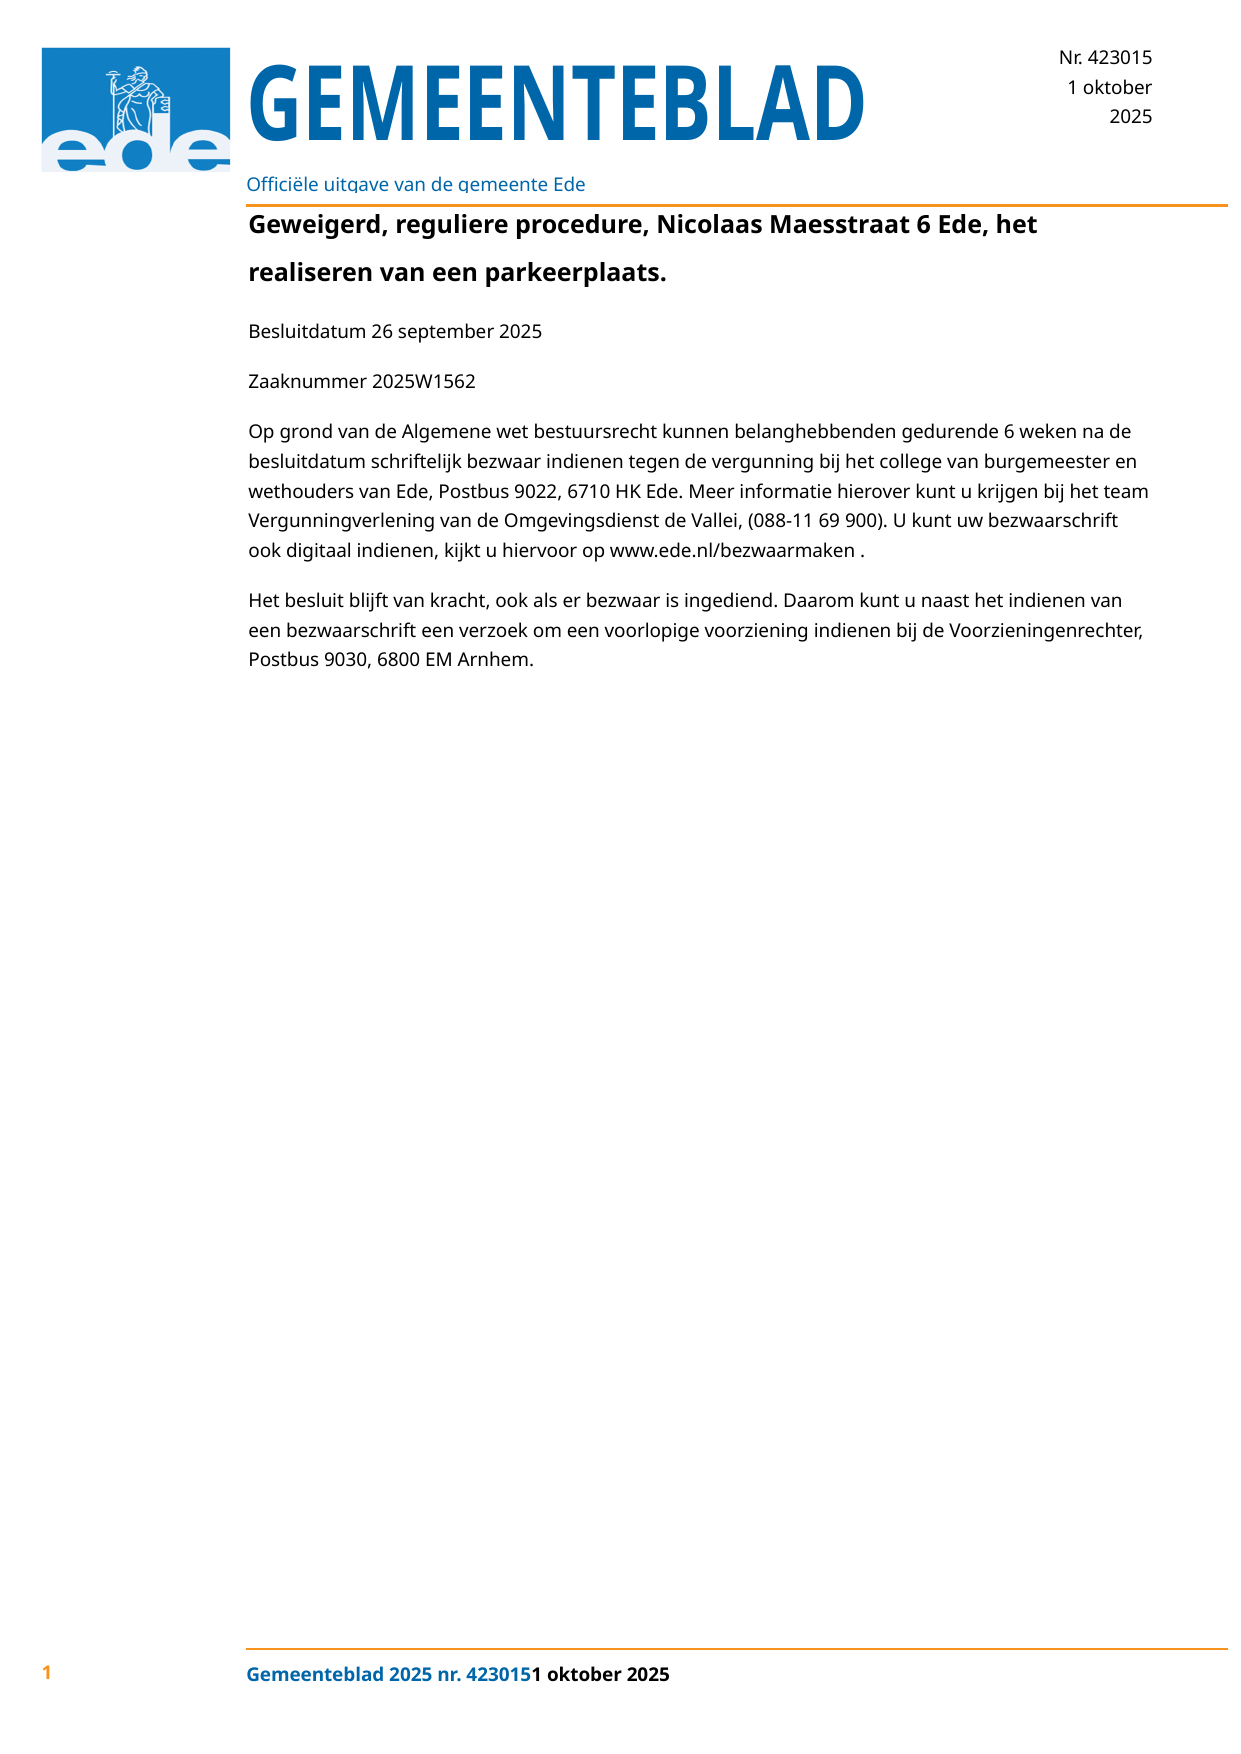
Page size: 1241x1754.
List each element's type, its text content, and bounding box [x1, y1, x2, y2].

text Zaaknummer 2025W1562 [248, 368, 1152, 394]
text Op grond van de Algemene wet bestuursrecht kunnen belanghebbenden gedurende 6 weken na de besluitdatum schriftelijk bezwaar indienen tegen de vergunning bij het college van burgemeester en wethouders van Ede, Postbus 9022, 6710 HK Ede. Meer informatie hierover kunt u krijgen bij het team Vergunningverlening van de Omgevingsdienst de Vallei, (088-11 69 900). U kunt uw bezwaarschrift ook digitaal indienen, kijkt u hiervoor op www.ede.nl/bezwaarmaken . [248, 419, 1152, 563]
text Besluitdatum 26 september 2025 [248, 318, 1152, 344]
picture [41, 47, 231, 172]
text Het besluit blijft van kracht, ook als er bezwaar is ingediend. Daarom kunt u naast het indienen van een bezwaarschrift een verzoek om een voorlopige voorziening indienen bij de Voorzieningenrechter, Postbus 9030, 6800 EM Arnhem. [248, 587, 1152, 672]
text Geweigerd, reguliere procedure, Nicolaas Maesstraat 6 Ede, het realiseren van een parkeerplaats. [248, 207, 1152, 288]
